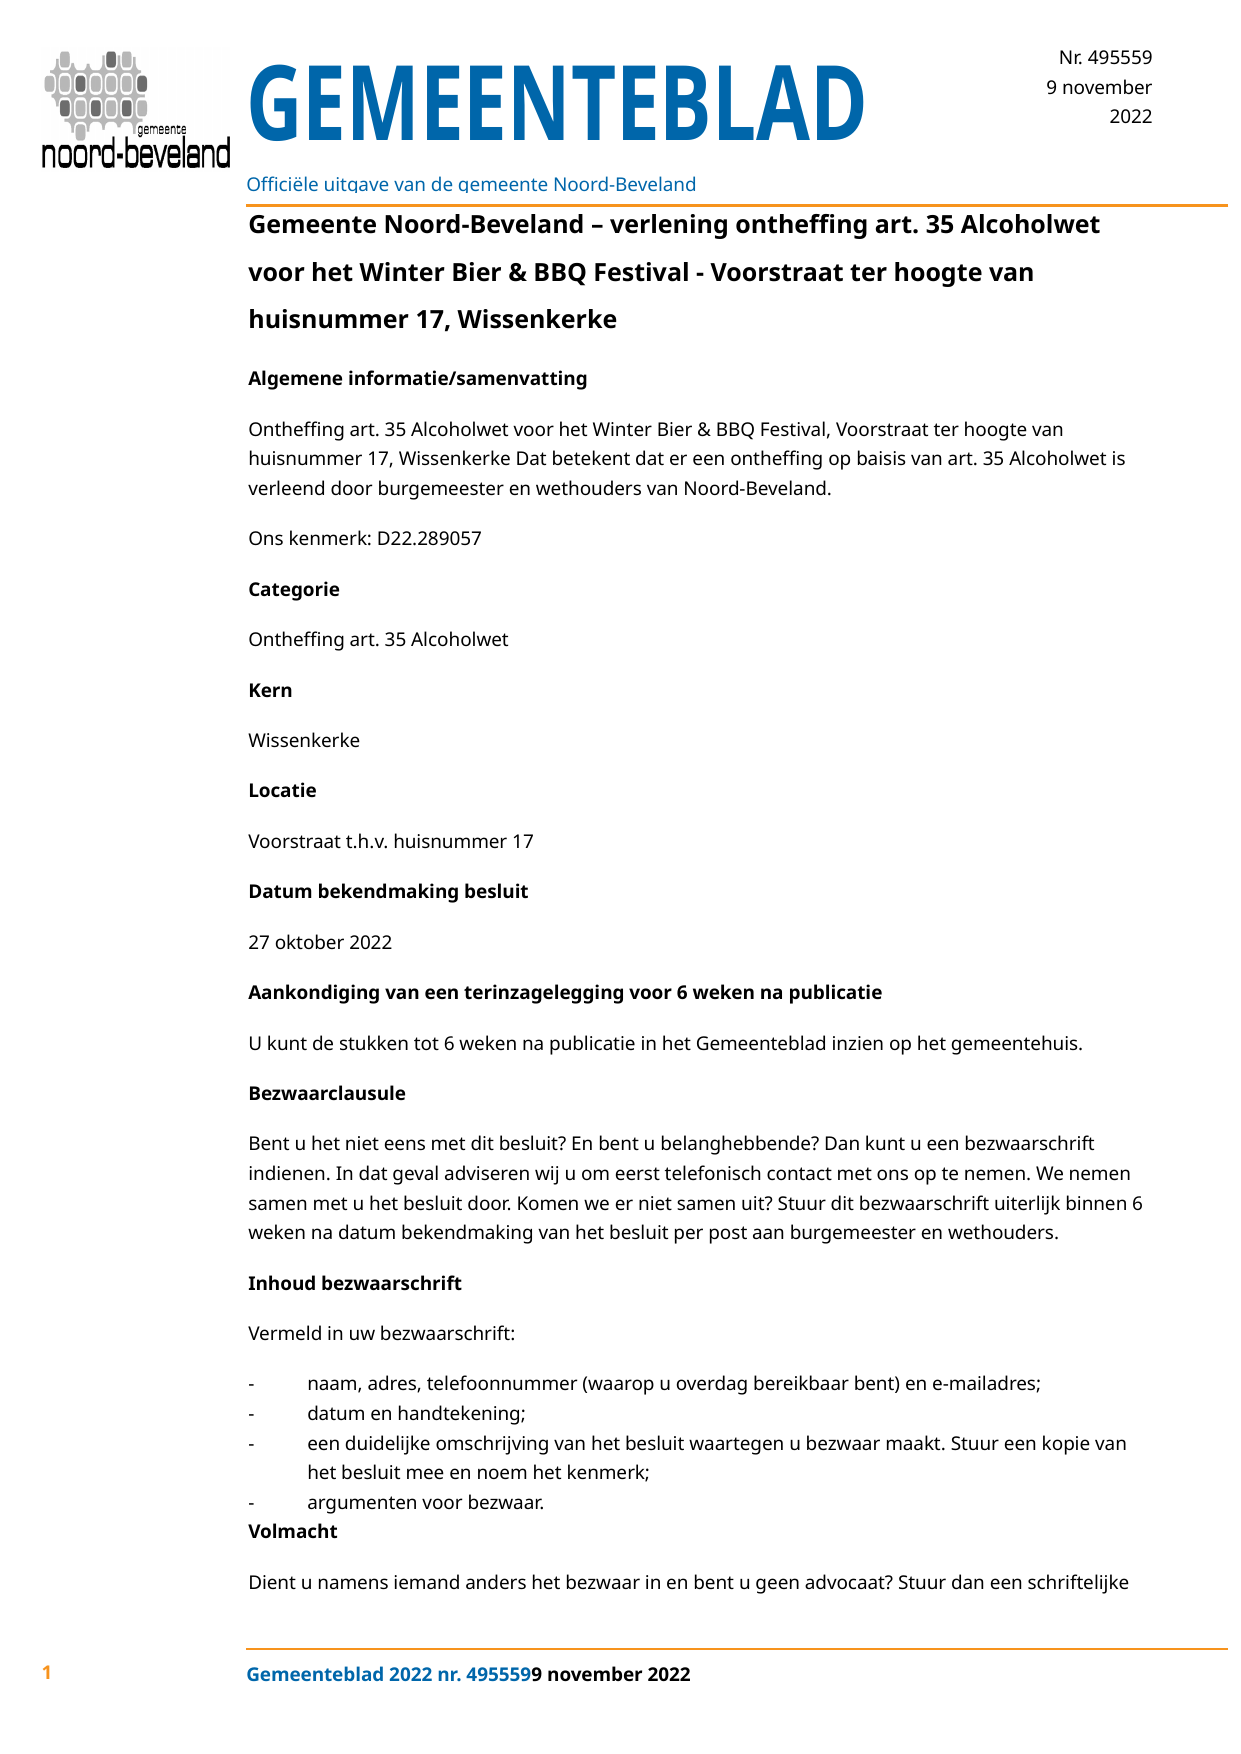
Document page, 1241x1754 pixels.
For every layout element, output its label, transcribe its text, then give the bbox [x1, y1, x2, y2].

text Wissenkerke [248, 727, 1152, 753]
text U kunt de stukken tot 6 weken na publicatie in het Gemeenteblad inzien op het gemeentehuis. [248, 1030, 1152, 1055]
list naam, adres, telefoonnummer (waarop u overdag bereikbaar bent) en e-mailadres; [248, 1371, 1152, 1396]
text Aankondiging van een terinzagelegging voor 6 weken na publicatie [248, 979, 1152, 1005]
picture [41, 47, 231, 172]
text Gemeente Noord-Beveland – verlening ontheffing art. 35 Alcoholwet voor het Winter Bier & BBQ Festival - Voorstraat ter hoogte van huisnummer 17, Wissenkerke [248, 207, 1152, 336]
text Voorstraat t.h.v. huisnummer 17 [248, 828, 1152, 854]
text Ons kenmerk: D22.289057 [248, 526, 1152, 551]
text Volmacht [248, 1518, 1152, 1544]
text Bezwaarclausule [248, 1080, 1152, 1106]
text Kern [248, 677, 1152, 702]
text Vermeld in uw bezwaarschrift: [248, 1320, 1152, 1346]
text Inhoud bezwaarschrift [248, 1270, 1152, 1295]
list argumenten voor bezwaar. [248, 1489, 1152, 1514]
list datum en handtekening; [248, 1400, 1152, 1426]
text Datum bekendmaking besluit [248, 878, 1152, 904]
text Ontheffing art. 35 Alcoholwet voor het Winter Bier & BBQ Festival, Voorstraat ter hoogte van huisnummer 17, Wissenkerke Dat betekent dat er een ontheffing op baisis van art. 35 Alcoholwet is verleend door burgemeester en wethouders van Noord-Beveland. [248, 416, 1152, 501]
text Algemene informatie/samenvatting [248, 366, 1152, 391]
text Locatie [248, 778, 1152, 803]
text Categorie [248, 576, 1152, 602]
text Ontheffing art. 35 Alcoholwet [248, 626, 1152, 652]
text 27 oktober 2022 [248, 929, 1152, 954]
list een duidelijke omschrijving van het besluit waartegen u bezwaar maakt. Stuur een kopie van het besluit mee en noem het kenmerk; [248, 1430, 1152, 1485]
text Dient u namens iemand anders het bezwaar in en bent u geen advocaat? Stuur dan een schriftelijke [248, 1569, 1152, 1594]
text Bent u het niet eens met dit besluit? En bent u belanghebbende? Dan kunt u een bezwaarschrift indienen. In dat geval adviseren wij u om eerst telefonisch contact met ons op te nemen. We nemen samen met u het besluit door. Komen we er niet samen uit? Stuur dit bezwaarschrift uiterlijk binnen 6 weken na datum bekendmaking van het besluit per post aan burgemeester en wethouders. [248, 1131, 1152, 1245]
